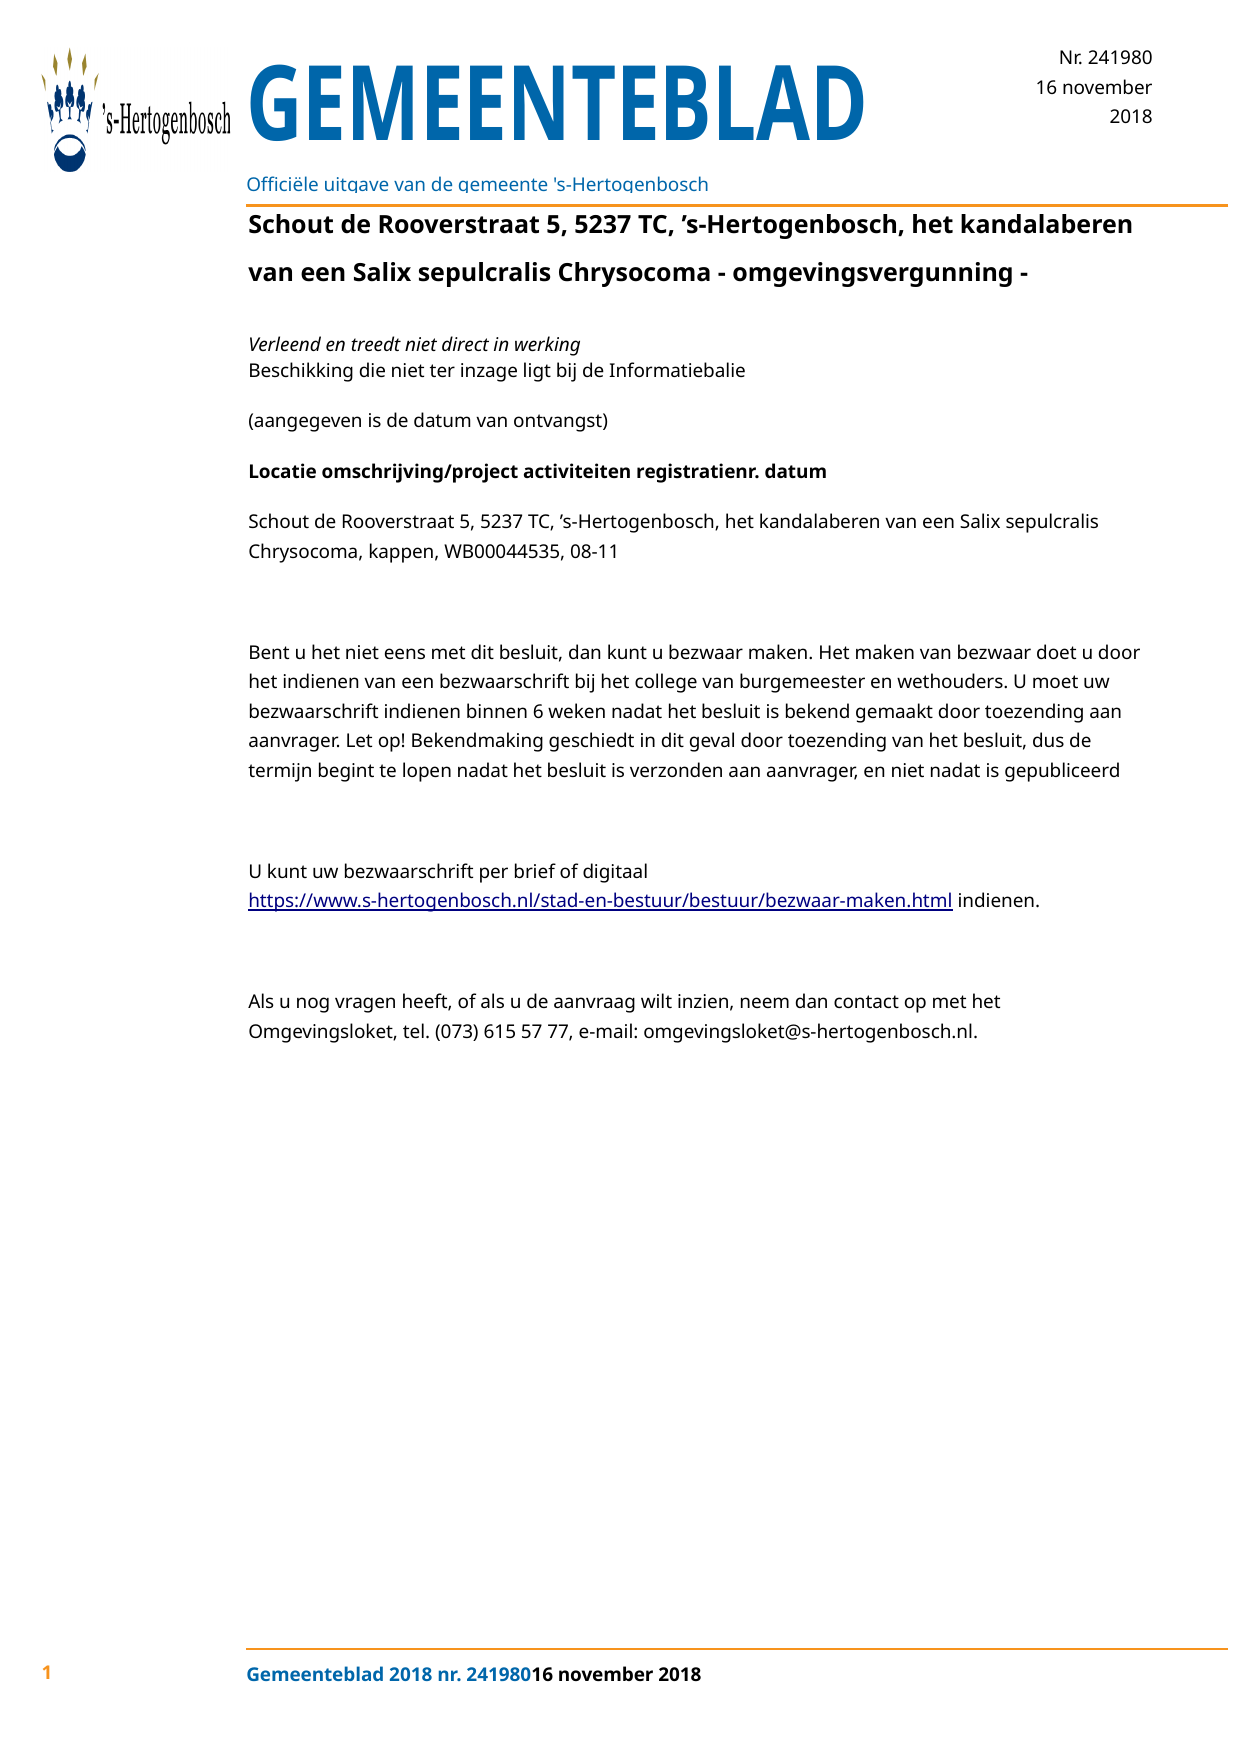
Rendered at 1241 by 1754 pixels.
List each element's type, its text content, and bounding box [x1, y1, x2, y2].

text (aangegeven is de datum van ontvangst) [248, 408, 1152, 433]
text Locatie omschrijving/project activiteiten registratienr. datum [248, 458, 1152, 484]
picture [41, 47, 231, 172]
text Beschikking die niet ter inzage ligt bij de Informatiebalie [248, 357, 1152, 383]
text Verleend en treedt niet direct in werking [248, 331, 1152, 357]
text Bent u het niet eens met dit besluit, dan kunt u bezwaar maken. Het maken van bezwaar doet u door het indienen van een bezwaarschrift bij het college van burgemeester en wethouders. U moet uw bezwaarschrift indienen binnen 6 weken nadat het besluit is bekend gemaakt door toezending aan aanvrager. Let op! Bekendmaking geschiedt in dit geval door toezending van het besluit, dus de termijn begint te lopen nadat het besluit is verzonden aan aanvrager, en niet nadat is gepubliceerd [248, 639, 1152, 783]
text Schout de Rooverstraat 5, 5237 TC, ’s-Hertogenbosch, het kandalaberen van een Salix sepulcralis Chrysocoma, kappen, WB00044535, 08-11 [248, 508, 1152, 564]
text U kunt uw bezwaarschrift per brief of digitaal https://www.s-hertogenbosch.nl/stad-en-bestuur/bestuur/bezwaar-maken.html indienen. [248, 858, 1152, 913]
text Als u nog vragen heeft, of als u de aanvraag wilt inzien, neem dan contact op met het Omgevingsloket, tel. (073) 615 57 77, e-mail: omgevingsloket@s-hertogenbosch.nl. [248, 988, 1152, 1044]
text Schout de Rooverstraat 5, 5237 TC, ’s-Hertogenbosch, het kandalaberen van een Salix sepulcralis Chrysocoma - omgevingsvergunning - [248, 207, 1152, 288]
